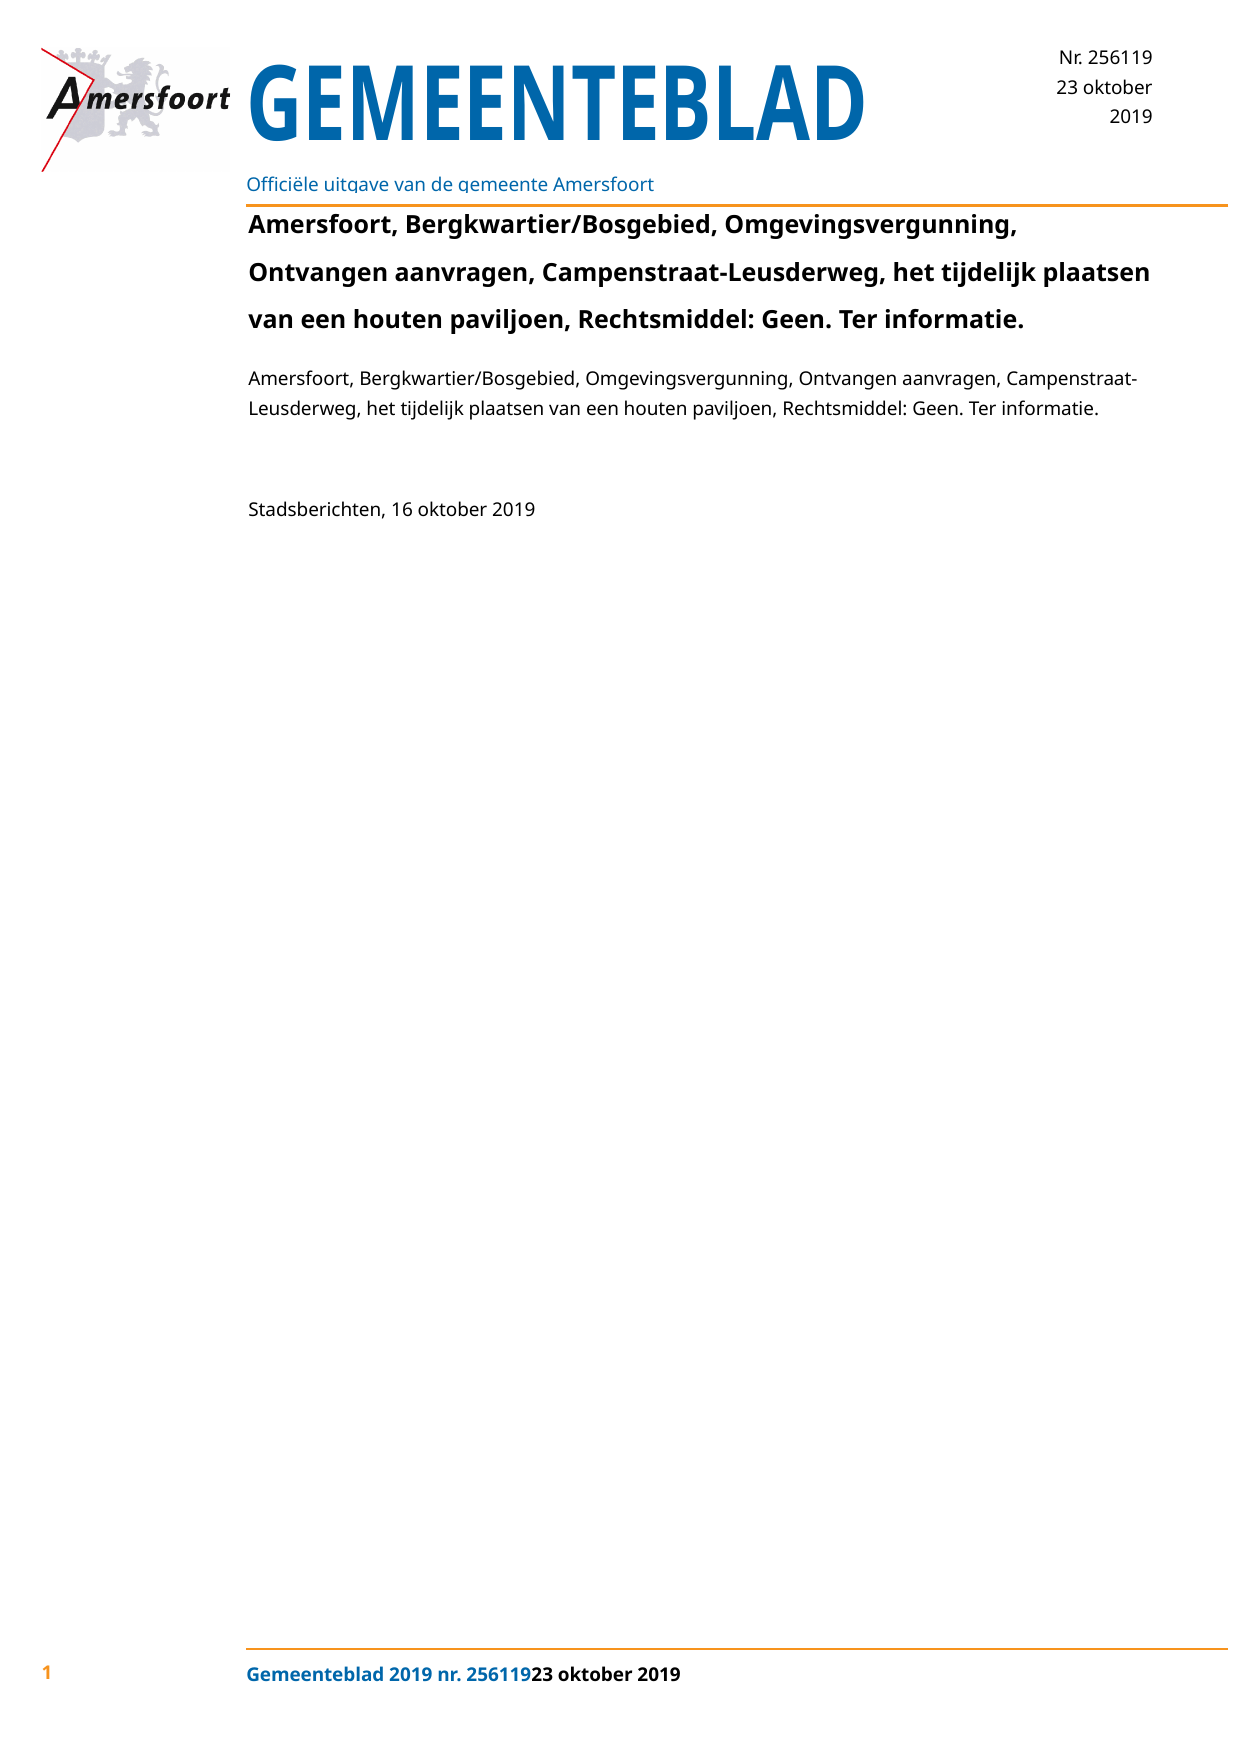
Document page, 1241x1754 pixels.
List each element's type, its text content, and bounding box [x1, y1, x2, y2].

picture [41, 47, 231, 172]
text Stadsberichten, 16 oktober 2019 [248, 496, 1152, 522]
text Amersfoort, Bergkwartier/Bosgebied, Omgevingsvergunning, Ontvangen aanvragen, Campenstraat-Leusderweg, het tijdelijk plaatsen van een houten paviljoen, Rechtsmiddel: Geen. Ter informatie. [248, 366, 1152, 421]
text Amersfoort, Bergkwartier/Bosgebied, Omgevingsvergunning, Ontvangen aanvragen, Campenstraat-Leusderweg, het tijdelijk plaatsen van een houten paviljoen, Rechtsmiddel: Geen. Ter informatie. [248, 207, 1152, 336]
